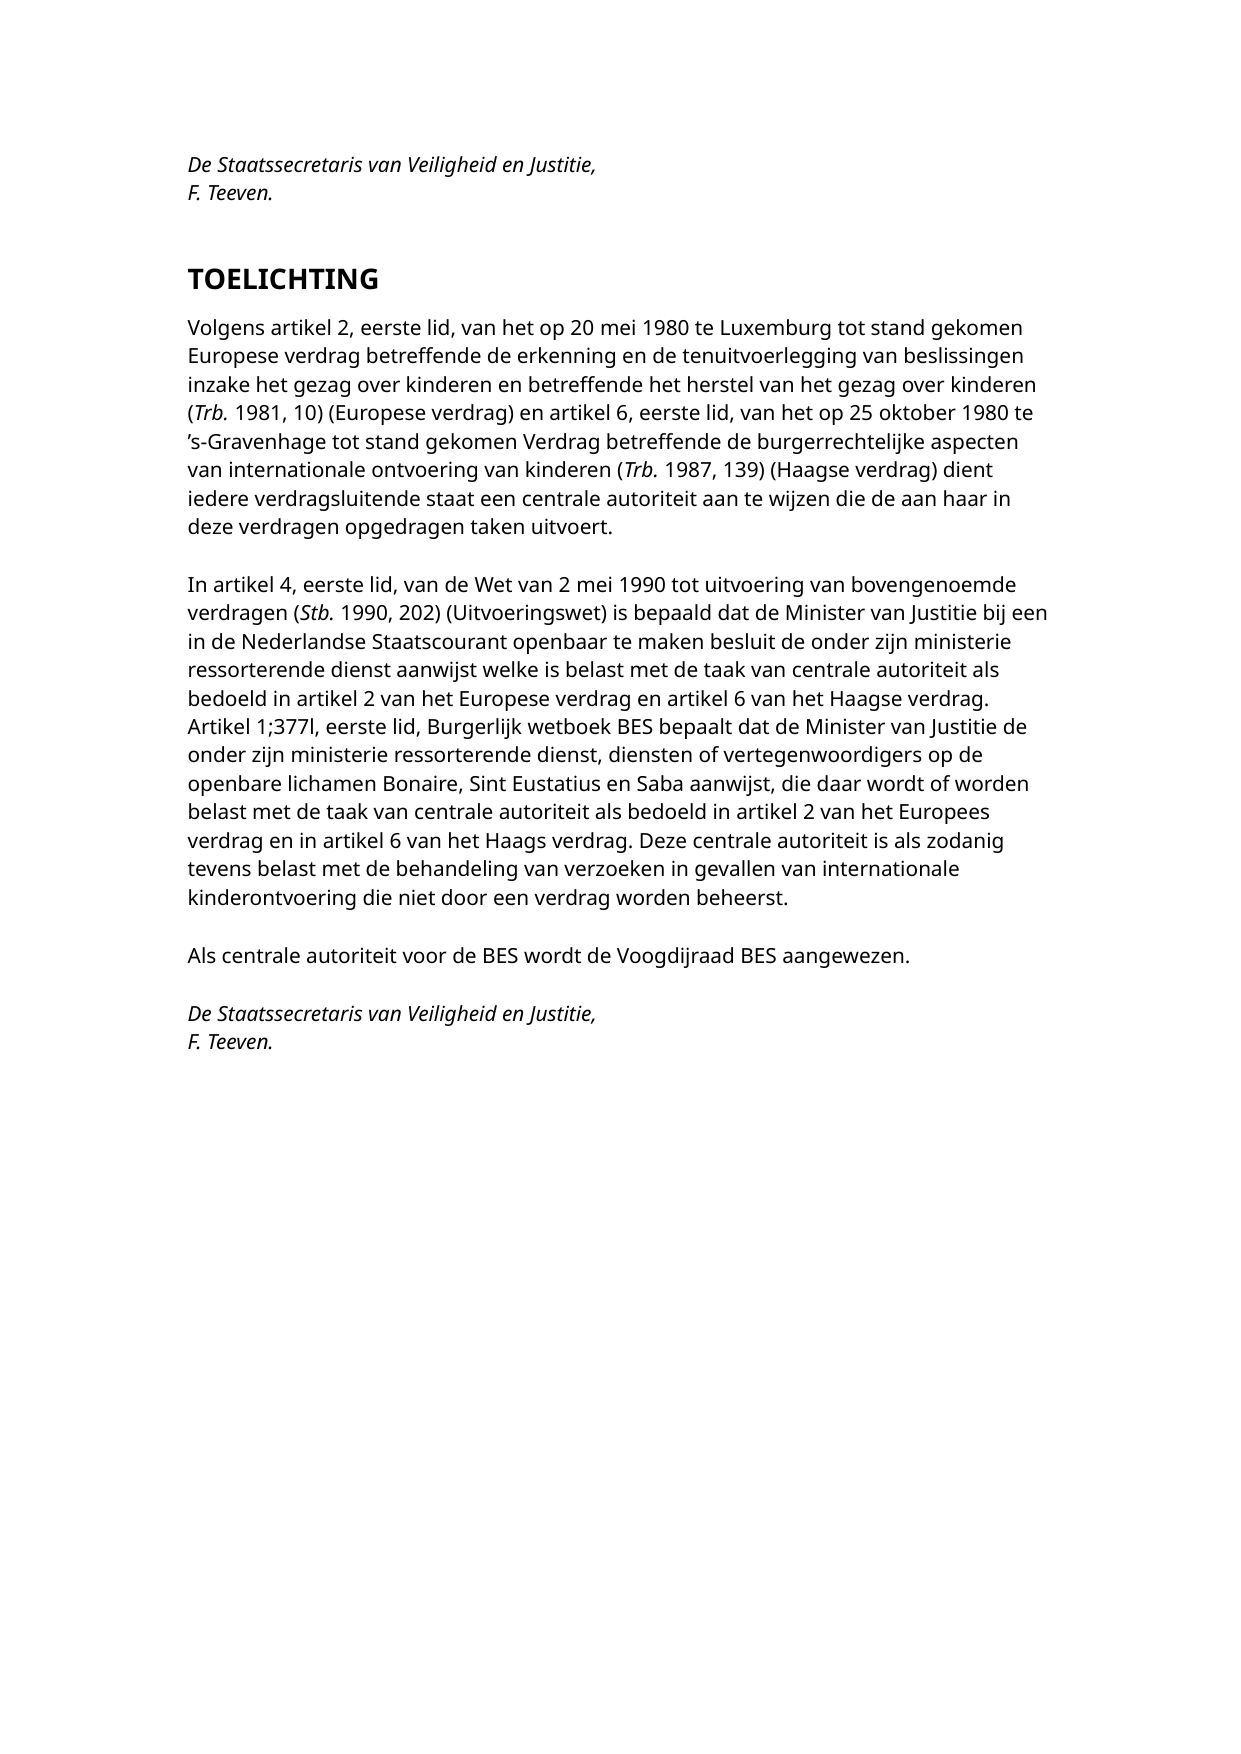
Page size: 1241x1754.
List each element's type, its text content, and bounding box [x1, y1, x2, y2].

subtitle TOELICHTING [187, 259, 1053, 298]
text Als centrale autoriteit voor de BES wordt de Voogdijraad BES aangewezen. [187, 941, 1053, 969]
text Volgens artikel 2, eerste lid, van het op 20 mei 1980 te Luxemburg tot stand gekomen Europese verdrag betreffende de erkenning en de tenuitvoerlegging van beslissingen inzake het gezag over kinderen en betreffende het herstel van het gezag over kinderen (Trb. 1981, 10) (Europese verdrag) en artikel 6, eerste lid, van het op 25 oktober 1980 te ’s-Gravenhage tot stand gekomen Verdrag betreffende de burgerrechtelijke aspecten van internationale ontvoering van kinderen (Trb. 1987, 139) (Haagse verdrag) dient iedere verdragsluitende staat een centrale autoriteit aan te wijzen die de aan haar in deze verdragen opgedragen taken uitvoert. [187, 313, 1053, 541]
text De Staatssecretaris van Veiligheid en Justitie, [187, 999, 1053, 1027]
text F. Teeven. [187, 178, 1053, 207]
text In artikel 4, eerste lid, van de Wet van 2 mei 1990 tot uitvoering van bovengenoemde verdragen (Stb. 1990, 202) (Uitvoeringswet) is bepaald dat de Minister van Justitie bij een in de Nederlandse Staatscourant openbaar te maken besluit de onder zijn ministerie ressorterende dienst aanwijst welke is belast met de taak van centrale autoriteit als bedoeld in artikel 2 van het Europese verdrag en artikel 6 van het Haagse verdrag. Artikel 1;377l, eerste lid, Burgerlijk wetboek BES bepaalt dat de Minister van Justitie de onder zijn ministerie ressorterende dienst, diensten of vertegenwoordigers op de openbare lichamen Bonaire, Sint Eustatius en Saba aanwijst, die daar wordt of worden belast met de taak van centrale autoriteit als bedoeld in artikel 2 van het Europees verdrag en in artikel 6 van het Haags verdrag. Deze centrale autoriteit is als zodanig tevens belast met de behandeling van verzoeken in gevallen van internationale kinderontvoering die niet door een verdrag worden beheerst. [187, 570, 1053, 911]
text De Staatssecretaris van Veiligheid en Justitie, [187, 150, 1053, 178]
text F. Teeven. [187, 1027, 1053, 1056]
